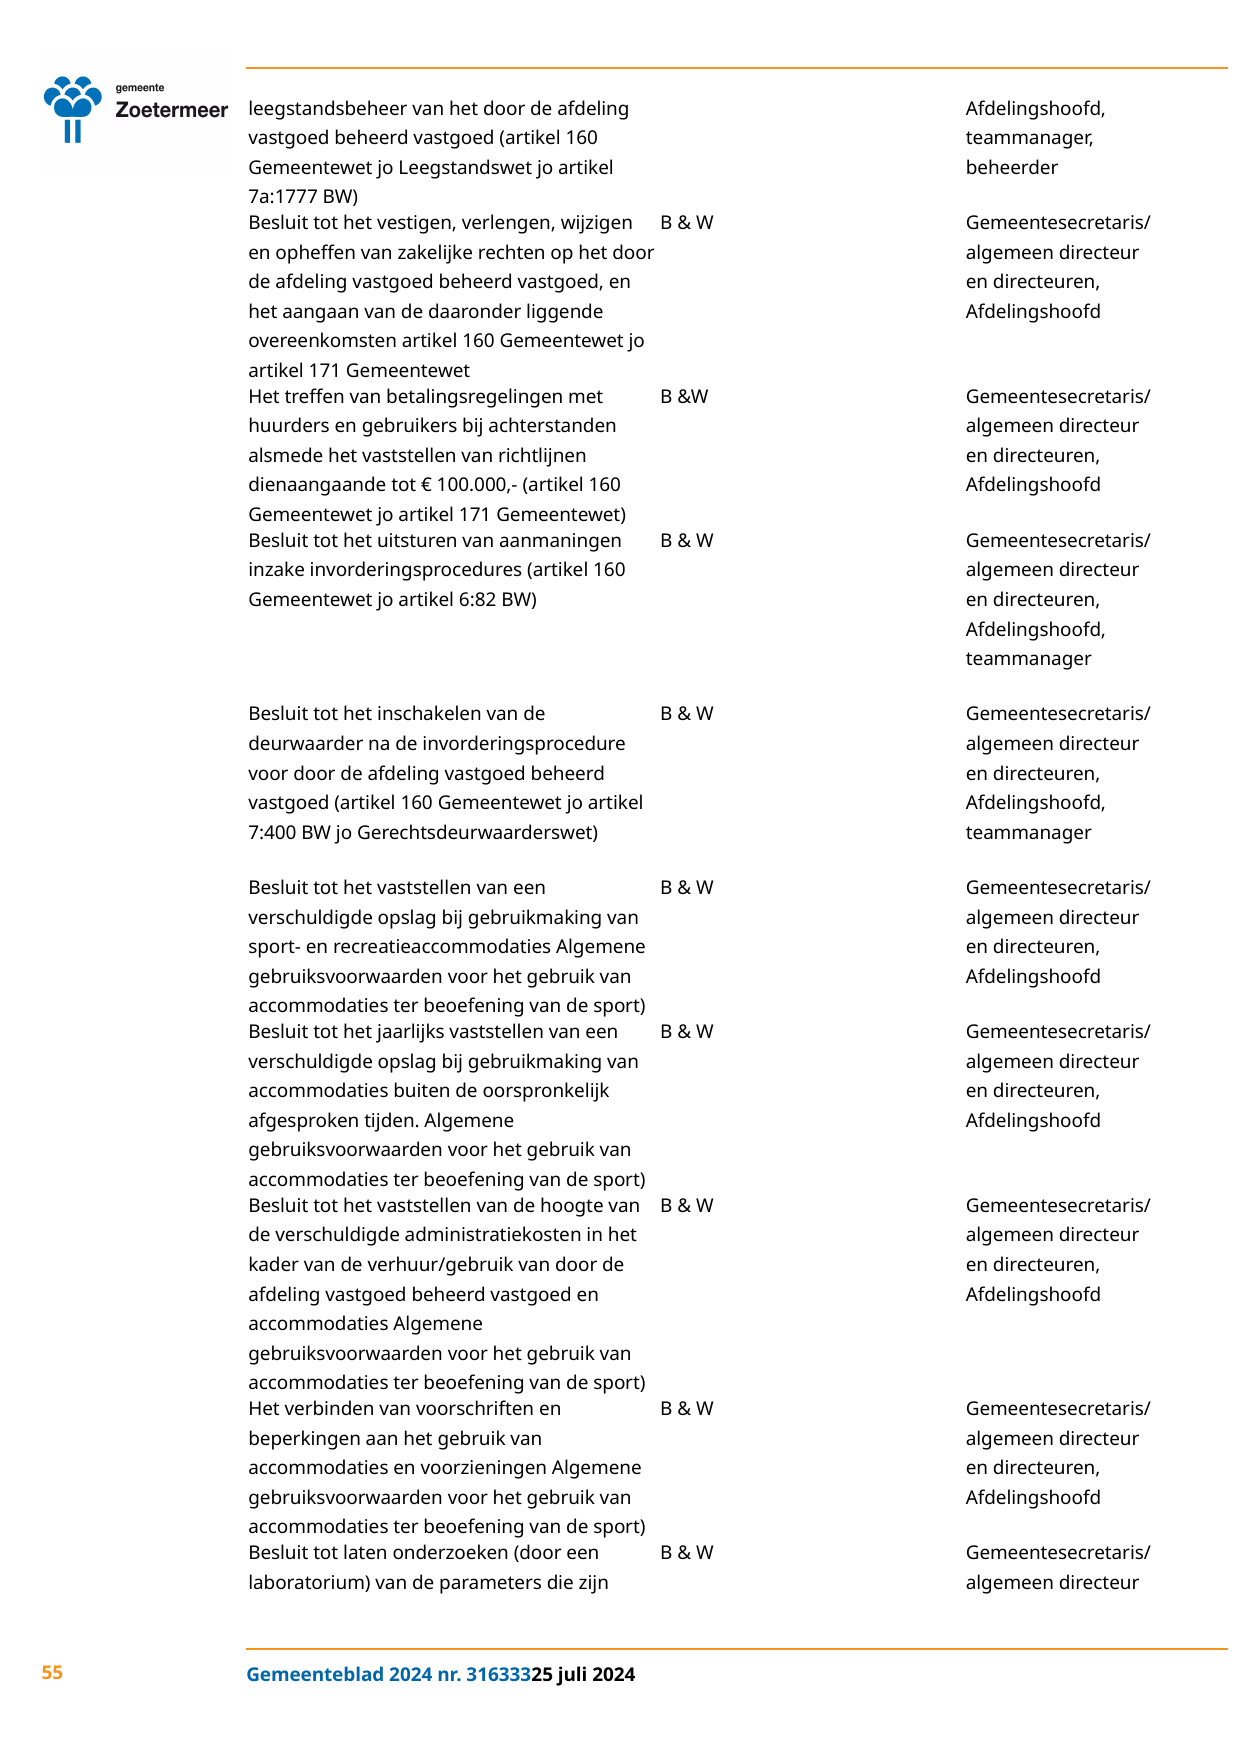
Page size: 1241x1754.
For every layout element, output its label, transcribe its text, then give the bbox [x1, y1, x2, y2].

table_cell [813, 95, 966, 209]
table_cell [813, 1192, 966, 1395]
table_cell B & W [660, 1539, 813, 1594]
table_cell Besluit tot het uitsturen van aanmaningen inzake invorderingsprocedures (artikel 160 Gemeentewet jo artikel 6:82 BW) [248, 527, 660, 701]
table_cell Gemeentesecretaris/ algemeen directeur en directeuren, Afdelingshoofd [966, 1192, 1152, 1395]
table_cell [813, 1018, 966, 1192]
table_cell B & W [660, 1018, 813, 1192]
table_cell leegstandsbeheer van het door de afdeling vastgoed beheerd vastgoed (artikel 160 Gemeentewet jo Leegstandswet jo artikel 7a:1777 BW) [248, 95, 660, 209]
table_cell Afdelingshoofd, teammanager, beheerder [966, 95, 1152, 209]
table_cell B & W [660, 874, 813, 1018]
table_cell B &W [660, 383, 813, 527]
table_cell B & W [660, 701, 813, 874]
table_cell [813, 701, 966, 874]
table_cell Besluit tot het inschakelen van de deurwaarder na de invorderingsprocedure voor door de afdeling vastgoed beheerd vastgoed (artikel 160 Gemeentewet jo artikel 7:400 BW jo Gerechtsdeurwaarderswet) [248, 701, 660, 874]
table_cell Gemeentesecretaris/ algemeen directeur en directeuren, Afdelingshoofd, teammanager [966, 527, 1152, 701]
table_cell Besluit tot het vaststellen van een verschuldigde opslag bij gebruikmaking van sport- en recreatieaccommodaties Algemene gebruiksvoorwaarden voor het gebruik van accommodaties ter beoefening van de sport) [248, 874, 660, 1018]
table_cell Besluit tot het vaststellen van de hoogte van de verschuldigde administratiekosten in het kader van de verhuur/gebruik van door de afdeling vastgoed beheerd vastgoed en accommodaties Algemene gebruiksvoorwaarden voor het gebruik van accommodaties ter beoefening van de sport) [248, 1192, 660, 1395]
table_cell Het verbinden van voorschriften en beperkingen aan het gebruik van accommodaties en voorzieningen Algemene gebruiksvoorwaarden voor het gebruik van accommodaties ter beoefening van de sport) [248, 1395, 660, 1539]
picture [41, 47, 231, 172]
table_cell B & W [660, 1395, 813, 1539]
table_cell Besluit tot het vestigen, verlengen, wijzigen en opheffen van zakelijke rechten op het door de afdeling vastgoed beheerd vastgoed, en het aangaan van de daaronder liggende overeenkomsten artikel 160 Gemeentewet jo artikel 171 Gemeentewet [248, 209, 660, 383]
table_cell [813, 383, 966, 527]
table_cell Het treffen van betalingsregelingen met huurders en gebruikers bij achterstanden alsmede het vaststellen van richtlijnen dienaangaande tot € 100.000,- (artikel 160 Gemeentewet jo artikel 171 Gemeentewet) [248, 383, 660, 527]
table_cell Gemeentesecretaris/ algemeen directeur en directeuren, Afdelingshoofd [966, 383, 1152, 527]
table_cell Besluit tot laten onderzoeken (door een laboratorium) van de parameters die zijn [248, 1539, 660, 1594]
table_cell Gemeentesecretaris/ algemeen directeur en directeuren, Afdelingshoofd [966, 209, 1152, 383]
table_cell [813, 1395, 966, 1539]
table_cell [813, 209, 966, 383]
table_cell [813, 527, 966, 701]
table_cell [813, 874, 966, 1018]
table_cell [813, 1539, 966, 1594]
table_cell [660, 95, 813, 209]
table_cell Gemeentesecretaris/ algemeen directeur en directeuren, Afdelingshoofd [966, 1018, 1152, 1192]
table_cell Gemeentesecretaris/ algemeen directeur [966, 1539, 1152, 1594]
table_cell B & W [660, 209, 813, 383]
table_cell B & W [660, 1192, 813, 1395]
table_cell Gemeentesecretaris/ algemeen directeur en directeuren, Afdelingshoofd [966, 1395, 1152, 1539]
table_cell Gemeentesecretaris/ algemeen directeur en directeuren, Afdelingshoofd, teammanager [966, 701, 1152, 874]
table_cell Gemeentesecretaris/ algemeen directeur en directeuren, Afdelingshoofd [966, 874, 1152, 1018]
table_cell B & W [660, 527, 813, 701]
table_cell Besluit tot het jaarlijks vaststellen van een verschuldigde opslag bij gebruikmaking van accommodaties buiten de oorspronkelijk afgesproken tijden. Algemene gebruiksvoorwaarden voor het gebruik van accommodaties ter beoefening van de sport) [248, 1018, 660, 1192]
